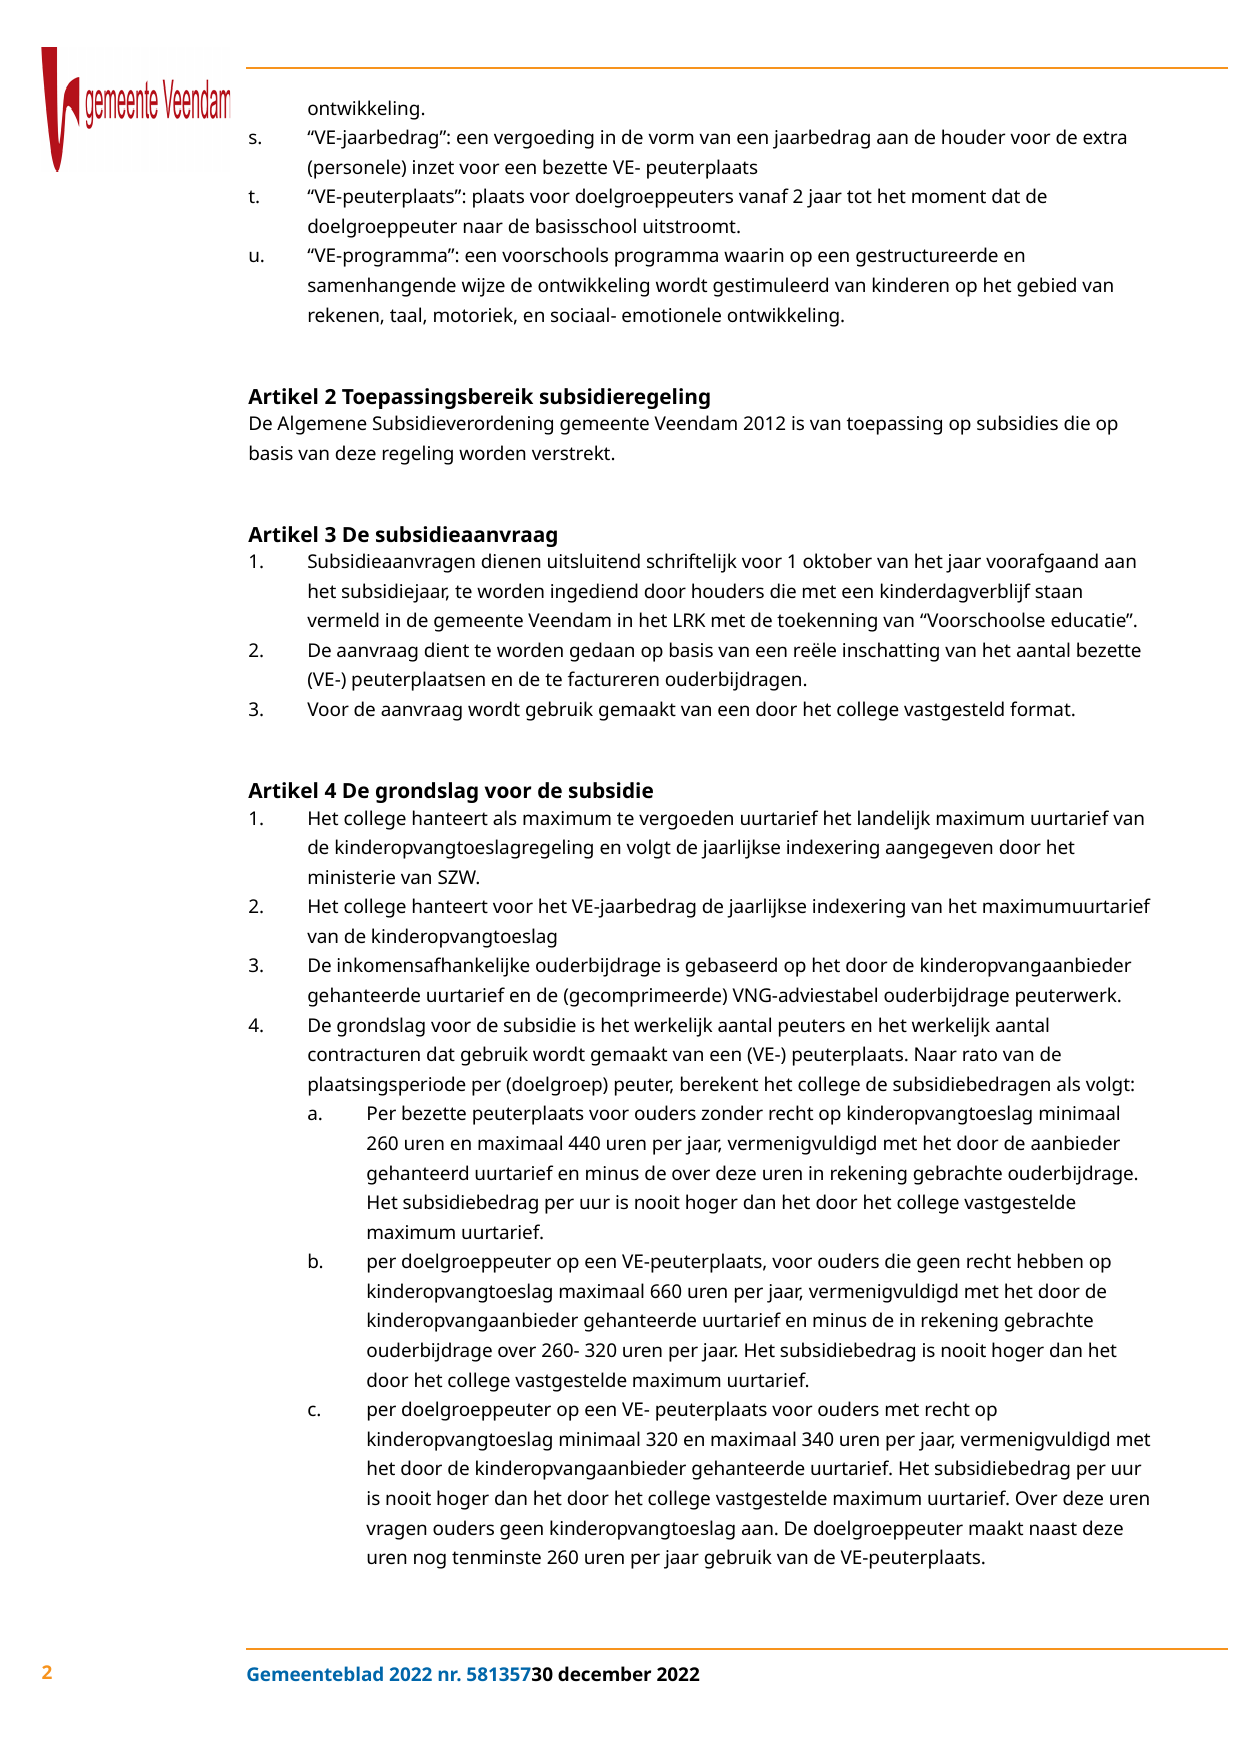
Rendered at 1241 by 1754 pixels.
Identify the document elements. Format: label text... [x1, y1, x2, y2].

list Voor de aanvraag wordt gebruik gemaakt van een door het college vastgesteld format. [248, 696, 1152, 722]
list Het college hanteert voor het VE-jaarbedrag de jaarlijkse indexering van het maximumuurtarief van de kinderopvangtoeslag [248, 893, 1152, 949]
text Artikel 3 De subsidieaanvraag [248, 520, 1152, 548]
list Het college hanteert als maximum te vergoeden uurtarief het landelijk maximum uurtarief van de kinderopvangtoeslagregeling en volgt de jaarlijkse indexering aangegeven door het ministerie van SZW. [248, 805, 1152, 889]
list Per bezette peuterplaats voor ouders zonder recht op kinderopvangtoeslag minimaal 260 uren en maximaal 440 uren per jaar, vermenigvuldigd met het door de aanbieder gehanteerd uurtarief en minus de over deze uren in rekening gebrachte ouderbijdrage. Het subsidiebedrag per uur is nooit hoger dan het door het college vastgestelde maximum uurtarief. [307, 1101, 1152, 1244]
list De grondslag voor de subsidie is het werkelijk aantal peuters en het werkelijk aantal contracturen dat gebruik wordt gemaakt van een (VE-) peuterplaats. Naar rato van de plaatsingsperiode per (doelgroep) peuter, berekent het college de subsidiebedragen als volgt: [248, 1012, 1152, 1097]
list De aanvraag dient te worden gedaan op basis van een reële inschatting van het aantal bezette (VE-) peuterplaatsen en de te factureren ouderbijdragen. [248, 637, 1152, 692]
list “VE-programma”: een voorschools programma waarin op een gestructureerde en samenhangende wijze de ontwikkeling wordt gestimuleerd van kinderen op het gebied van rekenen, taal, motoriek, en sociaal- emotionele ontwikkeling. [248, 243, 1152, 328]
list “VE-jaarbedrag”: een vergoeding in de vorm van een jaarbedrag aan de houder voor de extra (personele) inzet voor een bezette VE- peuterplaats [248, 124, 1152, 180]
list Subsidieaanvragen dienen uitsluitend schriftelijk voor 1 oktober van het jaar voorafgaand aan het subsidiejaar, te worden ingediend door houders die met een kinderdagverblijf staan vermeld in de gemeente Veendam in het LRK met de toekenning van “Voorschoolse educatie”. [248, 548, 1152, 633]
picture [41, 47, 231, 172]
list “VE-peuterplaats”: plaats voor doelgroeppeuters vanaf 2 jaar tot het moment dat de doelgroeppeuter naar de basisschool uitstroomt. [248, 183, 1152, 239]
text De Algemene Subsidieverordening gemeente Veendam 2012 is van toepassing op subsidies die op basis van deze regeling worden verstrekt. [248, 410, 1152, 466]
list De inkomensafhankelijke ouderbijdrage is gebaseerd op het door de kinderopvangaanbieder gehanteerde uurtarief en de (gecomprimeerde) VNG-adviestabel ouderbijdrage peuterwerk. [248, 953, 1152, 1008]
text Artikel 4 De grondslag voor de subsidie [248, 776, 1152, 805]
list per doelgroeppeuter op een VE- peuterplaats voor ouders met recht op kinderopvangtoeslag minimaal 320 en maximaal 340 uren per jaar, vermenigvuldigd met het door de kinderopvangaanbieder gehanteerde uurtarief. Het subsidiebedrag per uur is nooit hoger dan het door het college vastgestelde maximum uurtarief. Over deze uren vragen ouders geen kinderopvangtoeslag aan. De doelgroeppeuter maakt naast deze uren nog tenminste 260 uren per jaar gebruik van de VE-peuterplaats. [307, 1396, 1152, 1570]
list ontwikkeling. [248, 95, 1152, 121]
list per doelgroeppeuter op een VE-peuterplaats, voor ouders die geen recht hebben op kinderopvangtoeslag maximaal 660 uren per jaar, vermenigvuldigd met het door de kinderopvangaanbieder gehanteerde uurtarief en minus de in rekening gebrachte ouderbijdrage over 260- 320 uren per jaar. Het subsidiebedrag is nooit hoger dan het door het college vastgestelde maximum uurtarief. [307, 1248, 1152, 1392]
text Artikel 2 Toepassingsbereik subsidieregeling [248, 382, 1152, 410]
